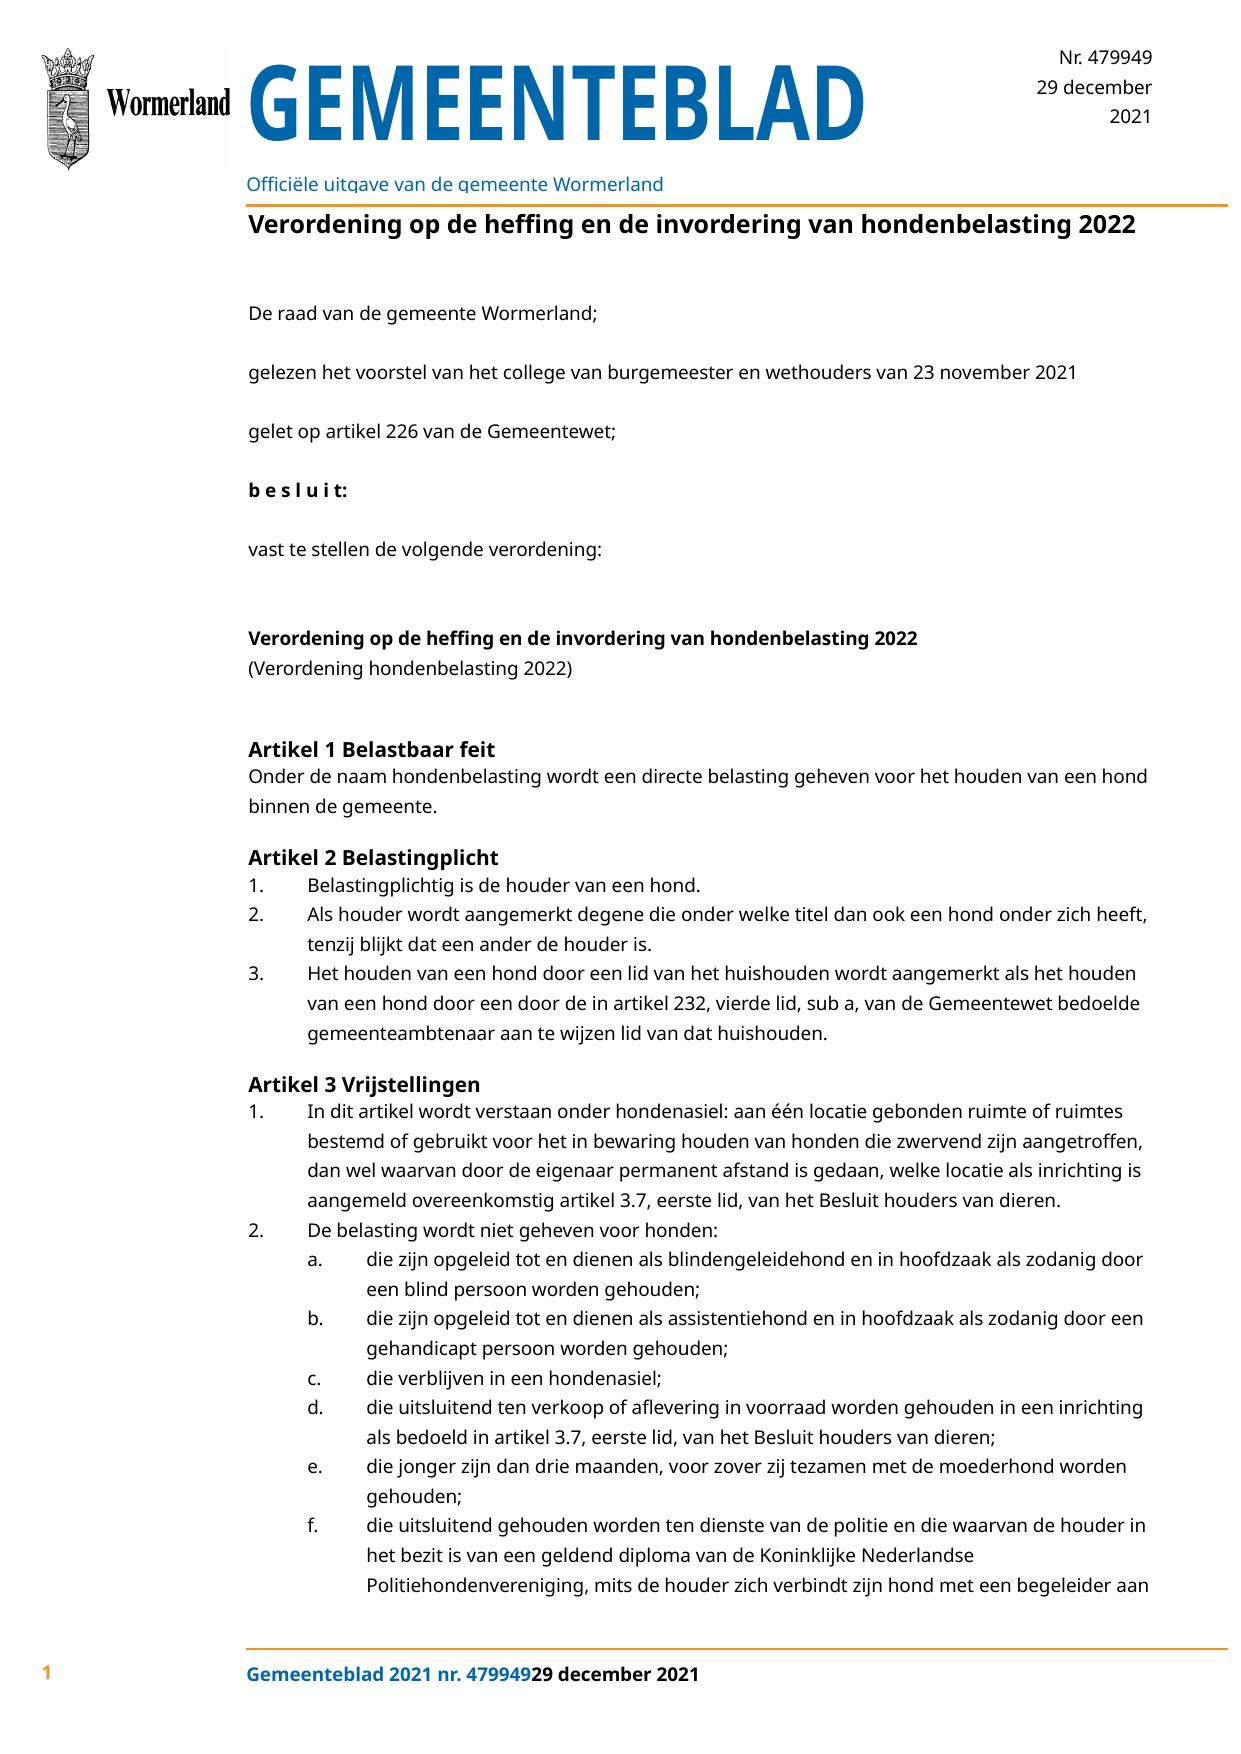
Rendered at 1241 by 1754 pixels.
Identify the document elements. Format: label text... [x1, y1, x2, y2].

text gelet op artikel 226 van de Gemeentewet; [248, 418, 1152, 444]
text Verordening op de heffing en de invordering van hondenbelasting 2022 [248, 207, 1152, 241]
text Artikel 1 Belastbaar feit [248, 735, 1152, 763]
picture [41, 47, 231, 172]
list die uitsluitend ten verkoop of aflevering in voorraad worden gehouden in een inrichting als bedoeld in artikel 3.7, eerste lid, van het Besluit houders van dieren; [307, 1394, 1152, 1450]
list die verblijven in een hondenasiel; [307, 1365, 1152, 1391]
list Belastingplichtig is de houder van een hond. [248, 872, 1152, 897]
text vast te stellen de volgende verordening: [248, 537, 1152, 562]
list Het houden van een hond door een lid van het huishouden wordt aangemerkt als het houden van een hond door een door de in artikel 232, vierde lid, sub a, van de Gemeentewet bedoelde gemeenteambtenaar aan te wijzen lid van dat huishouden. [248, 961, 1152, 1045]
text gelezen het voorstel van het college van burgemeester en wethouders van 23 november 2021 [248, 359, 1152, 385]
text Artikel 3 Vrijstellingen [248, 1070, 1152, 1098]
list die jonger zijn dan drie maanden, voor zover zij tezamen met de moederhond worden gehouden; [307, 1453, 1152, 1509]
list In dit artikel wordt verstaan onder hondenasiel: aan één locatie gebonden ruimte of ruimtes bestemd of gebruikt voor het in bewaring houden van honden die zwervend zijn aangetroffen, dan wel waarvan door de eigenaar permanent afstand is gedaan, welke locatie als inrichting is aangemeld overeenkomstig artikel 3.7, eerste lid, van het Besluit houders van dieren. [248, 1098, 1152, 1213]
list die zijn opgeleid tot en dienen als blindengeleidehond en in hoofdzaak als zodanig door een blind persoon worden gehouden; [307, 1246, 1152, 1302]
list Als houder wordt aangemerkt degene die onder welke titel dan ook een hond onder zich heeft, tenzij blijkt dat een ander de houder is. [248, 901, 1152, 957]
list die zijn opgeleid tot en dienen als assistentiehond en in hoofdzaak als zodanig door een gehandicapt persoon worden gehouden; [307, 1306, 1152, 1361]
text De raad van de gemeente Wormerland; [248, 300, 1152, 326]
text (Verordening hondenbelasting 2022) [248, 655, 1152, 681]
text Verordening op de heffing en de invordering van hondenbelasting 2022 [248, 625, 1152, 651]
text Onder de naam hondenbelasting wordt een directe belasting geheven voor het houden van een hond binnen de gemeente. [248, 763, 1152, 819]
text Artikel 2 Belastingplicht [248, 843, 1152, 872]
list die uitsluitend gehouden worden ten dienste van de politie en die waarvan de houder in het bezit is van een geldend diploma van de Koninklijke Nederlandse Politiehondenvereniging, mits de houder zich verbindt zijn hond met een begeleider aan [307, 1513, 1152, 1598]
list De belasting wordt niet geheven voor honden: [248, 1217, 1152, 1243]
text b e s l u i t: [248, 477, 1152, 503]
